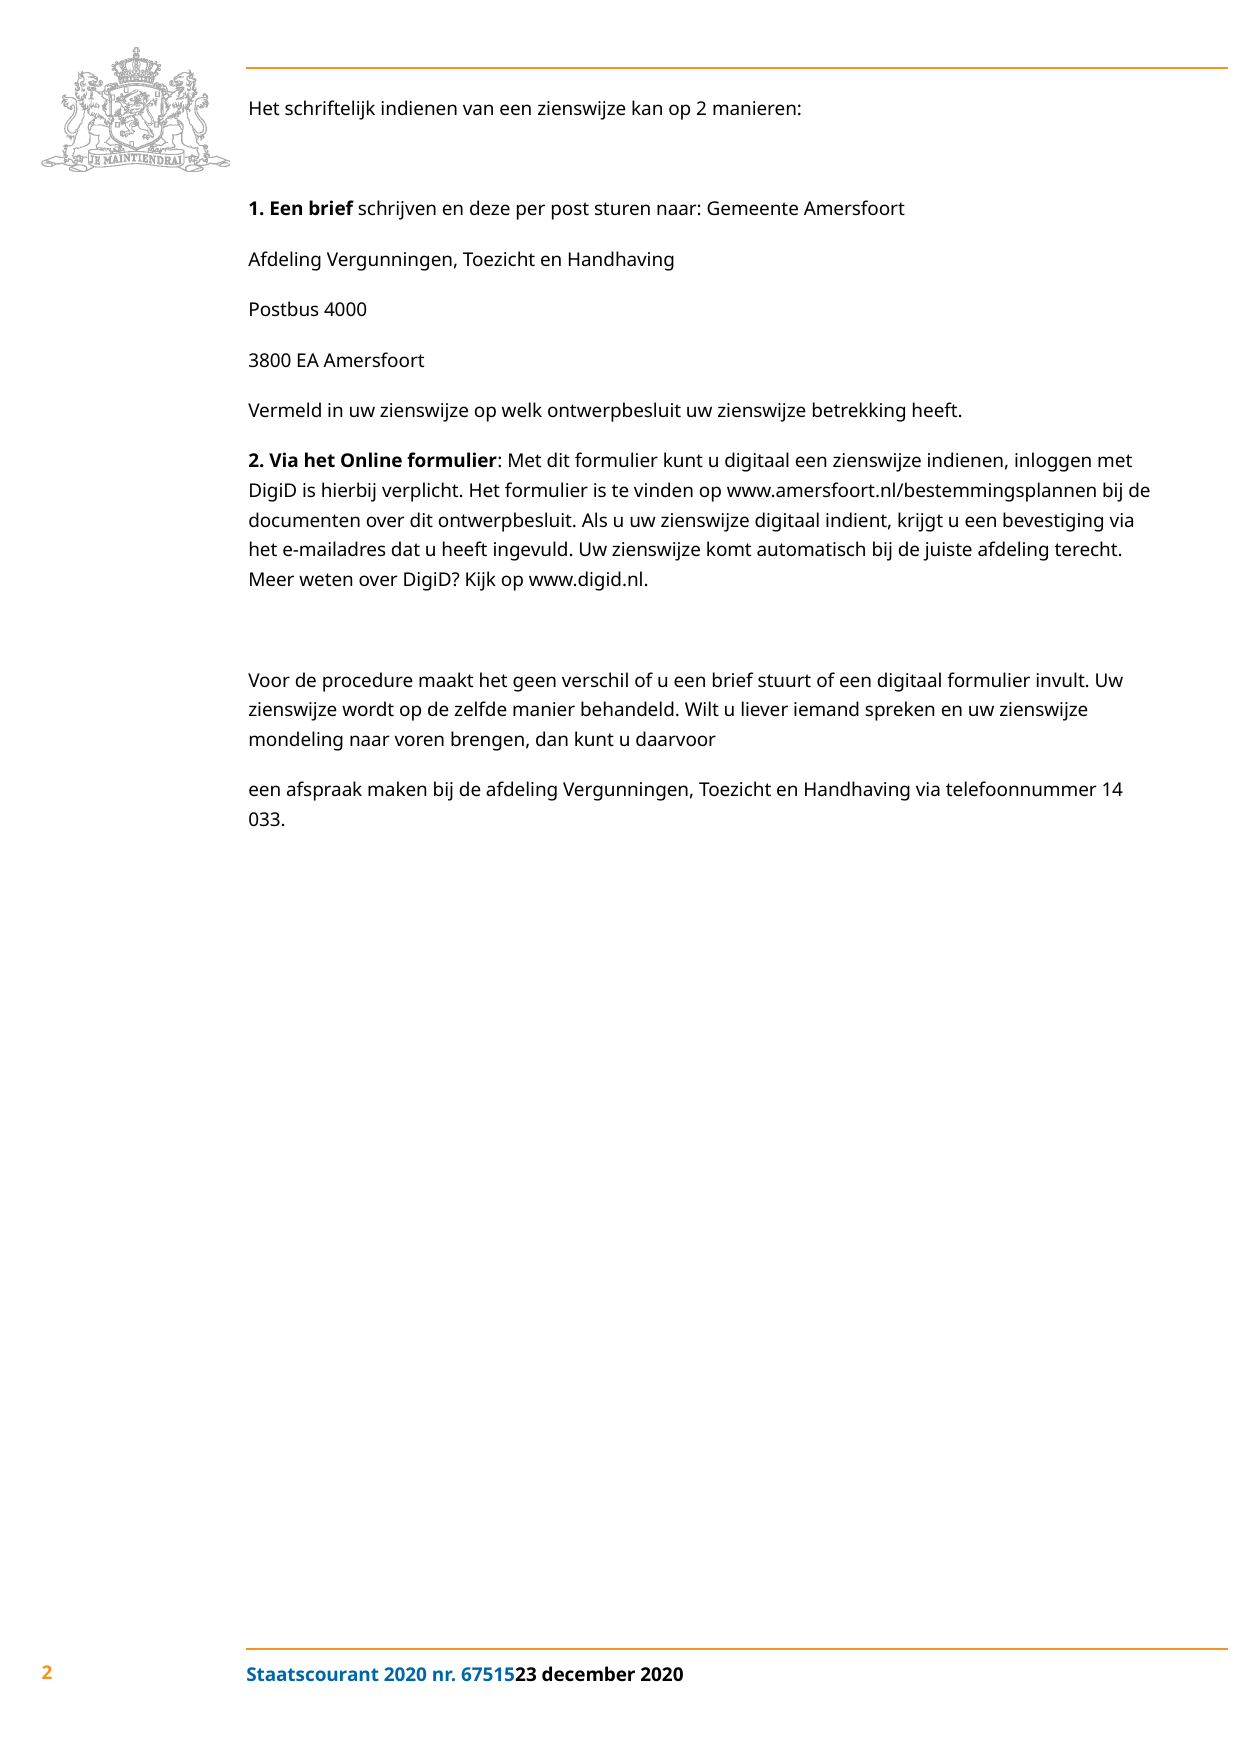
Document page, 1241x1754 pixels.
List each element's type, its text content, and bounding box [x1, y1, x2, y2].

text Afdeling Vergunningen, Toezicht en Handhaving [248, 246, 1152, 272]
text 2. Via het Online formulier: Met dit formulier kunt u digitaal een zienswijze indienen, inloggen met DigiD is hierbij verplicht. Het formulier is te vinden op www.amersfoort.nl/bestemmingsplannen bij de documenten over dit ontwerpbesluit. Als u uw zienswijze digitaal indient, krijgt u een bevestiging via het e-mailadres dat u heeft ingevuld. Uw zienswijze komt automatisch bij de juiste afdeling terecht. Meer weten over DigiD? Kijk op www.digid.nl. [248, 448, 1152, 592]
picture [41, 47, 231, 172]
text Voor de procedure maakt het geen verschil of u een brief stuurt of een digitaal formulier invult. Uw zienswijze wordt op de zelfde manier behandeld. Wilt u liever iemand spreken en uw zienswijze mondeling naar voren brengen, dan kunt u daarvoor [248, 667, 1152, 752]
text 3800 EA Amersfoort [248, 347, 1152, 373]
text Postbus 4000 [248, 296, 1152, 322]
text een afspraak maken bij de afdeling Vergunningen, Toezicht en Handhaving via telefoonnummer 14 033. [248, 776, 1152, 832]
text 1. Een brief schrijven en deze per post sturen naar: Gemeente Amersfoort [248, 196, 1152, 221]
text Vermeld in uw zienswijze op welk ontwerpbesluit uw zienswijze betrekking heeft. [248, 397, 1152, 423]
text Het schriftelijk indienen van een zienswijze kan op 2 manieren: [248, 95, 1152, 121]
